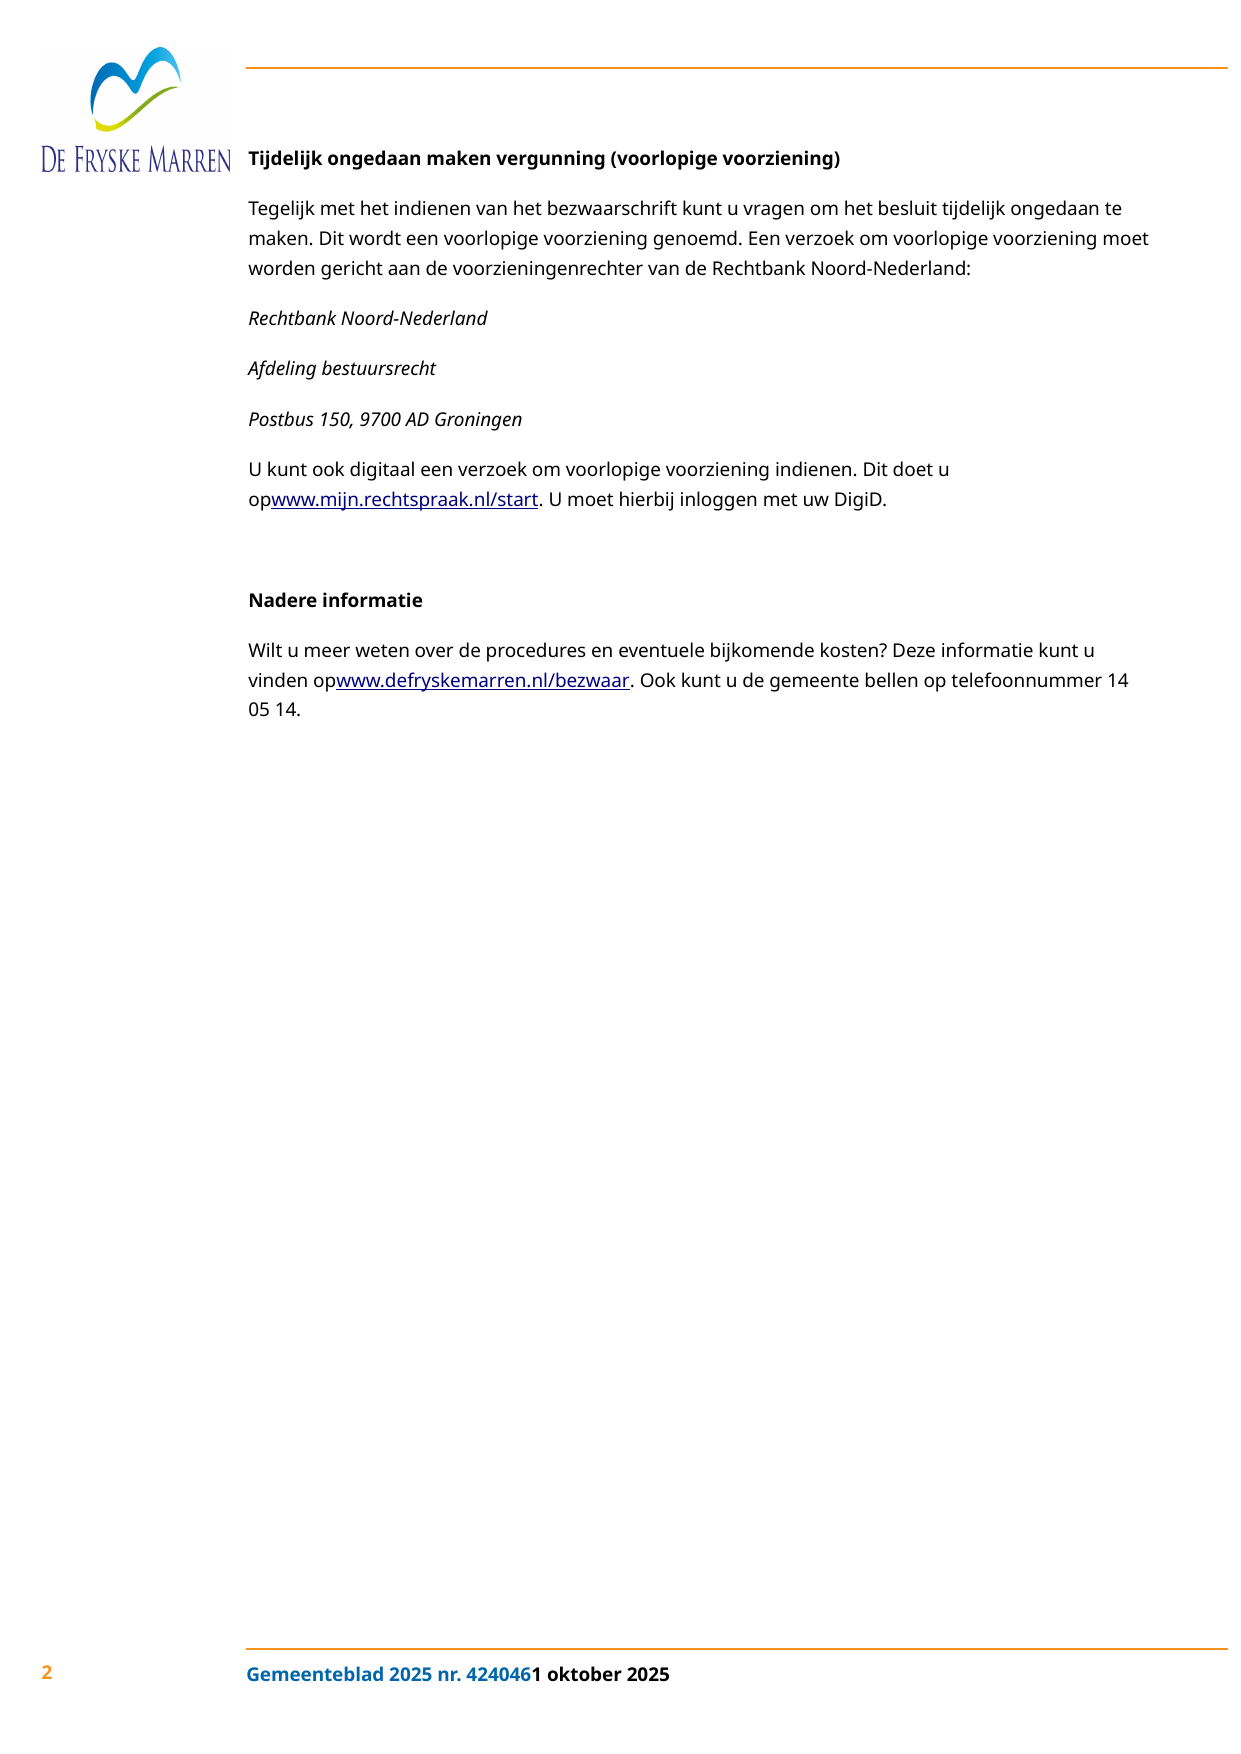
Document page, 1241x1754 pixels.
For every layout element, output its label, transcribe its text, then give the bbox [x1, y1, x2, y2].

text Postbus 150, 9700 AD Groningen [248, 406, 1152, 432]
text Tijdelijk ongedaan maken vergunning (voorlopige voorziening) [248, 145, 1152, 171]
picture [41, 47, 231, 172]
text U kunt ook digitaal een verzoek om voorlopige voorziening indienen. Dit doet u opwww.mijn.rechtspraak.nl/start. U moet hierbij inloggen met uw DigiD. [248, 456, 1152, 512]
text Wilt u meer weten over de procedures en eventuele bijkomende kosten? Deze informatie kunt u vinden opwww.defryskemarren.nl/bezwaar. Ook kunt u de gemeente bellen op telefoonnummer 14 05 14. [248, 637, 1152, 722]
text Afdeling bestuursrecht [248, 356, 1152, 381]
text Tegelijk met het indienen van het bezwaarschrift kunt u vragen om het besluit tijdelijk ongedaan te maken. Dit wordt een voorlopige voorziening genoemd. Een verzoek om voorlopige voorziening moet worden gericht aan de voorzieningenrechter van de Rechtbank Noord-Nederland: [248, 196, 1152, 281]
text Rechtbank Noord-Nederland [248, 305, 1152, 331]
text Nadere informatie [248, 587, 1152, 613]
